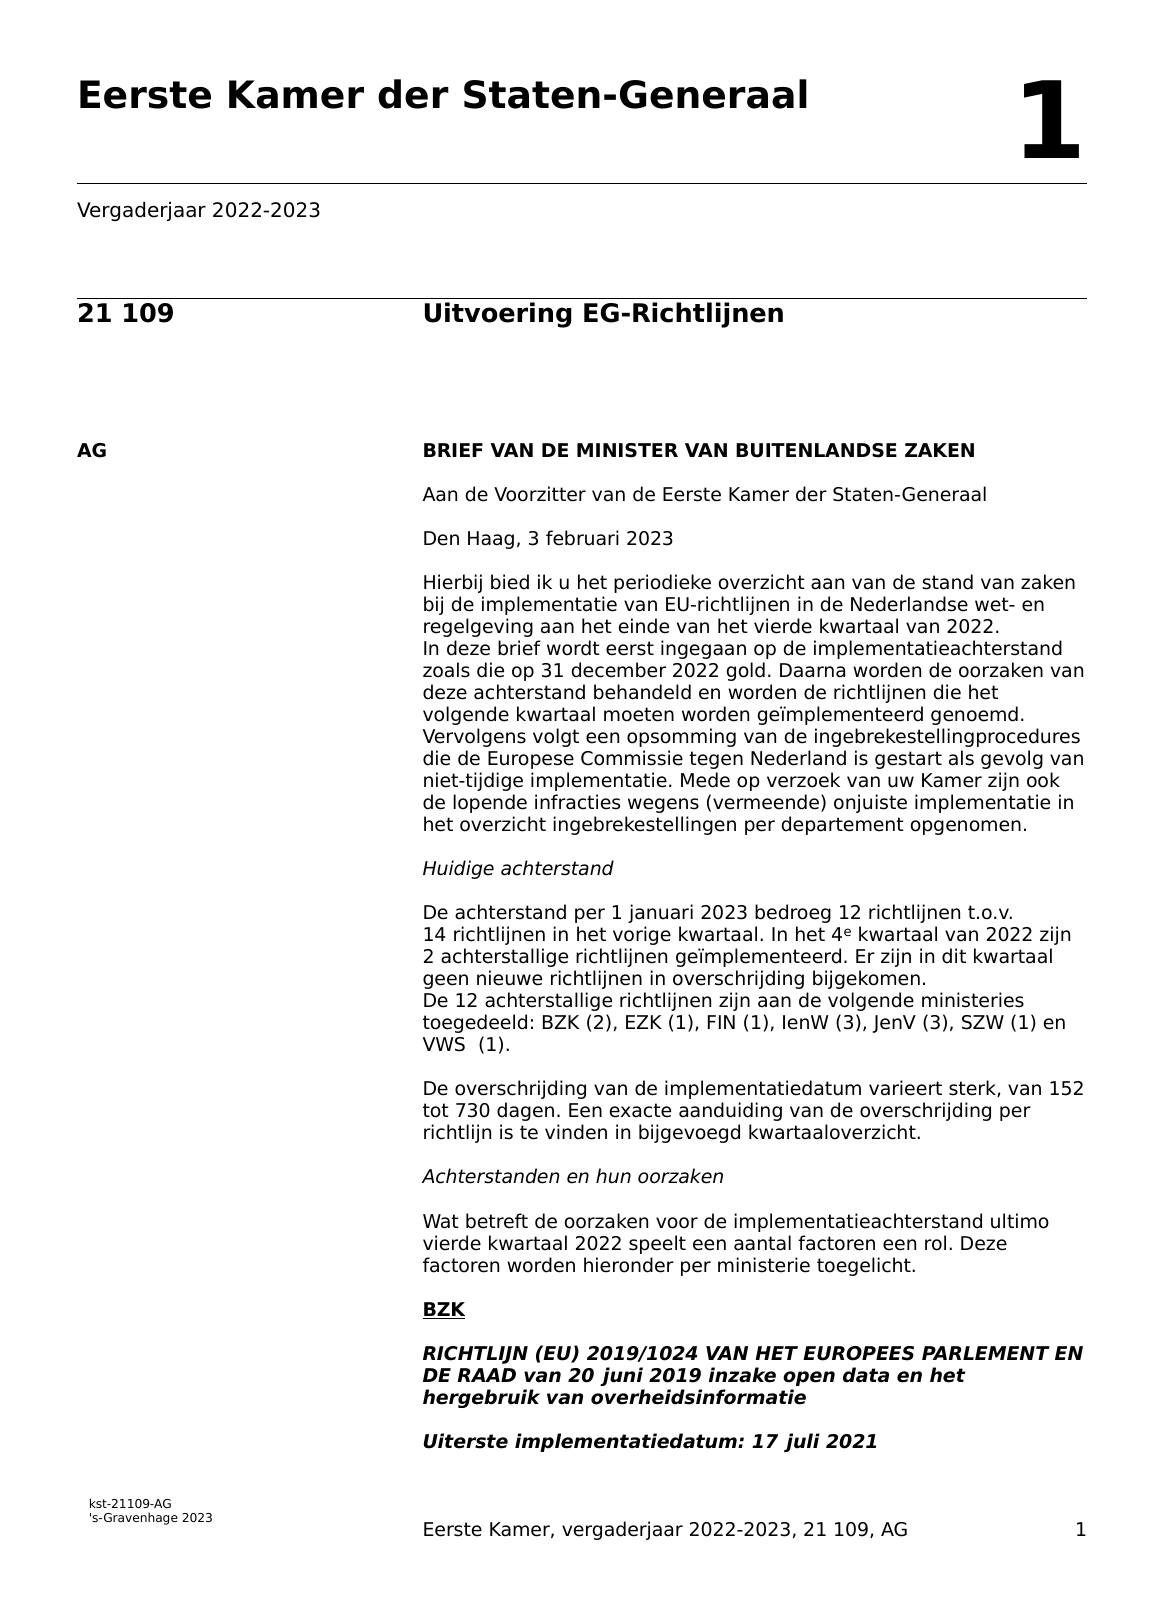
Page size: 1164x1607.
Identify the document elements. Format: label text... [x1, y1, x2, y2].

table_cell Vergaderjaar 2022-2023 [77, 184, 1087, 298]
subtitle BZK [422, 1299, 1087, 1321]
subtitle Huidige achterstand [422, 858, 1087, 880]
subtitle RICHTLIJN (EU) 2019/1024 VAN HET EUROPEES PARLEMENT EN DE RAAD van 20 juni 2019 inzake open data en het hergebruik van overheidsinformatie [422, 1343, 1087, 1409]
text De overschrijding van de implementatiedatum varieert sterk, van 152 tot 730 dagen. Een exacte aanduiding van de overschrijding per richtlijn is te vinden in bijgevoegd kwartaaloverzicht. [422, 1078, 1087, 1144]
text De 12 achterstallige richtlijnen zijn aan de volgende ministeries toegedeeld: BZK (2), EZK (1), FIN (1), IenW (3), JenV (3), SZW (1) en VWS (1). [422, 990, 1087, 1056]
text Den Haag, 3 februari 2023 [422, 528, 1087, 550]
text De achterstand per 1 januari 2023 bedroeg 12 richtlijnen t.o.v. 14 richtlijnen in het vorige kwartaal. In het 4e kwartaal van 2022 zijn 2 achterstallige richtlijnen geïmplementeerd. Er zijn in dit kwartaal geen nieuwe richtlijnen in overschrijding bijgekomen. [422, 902, 1087, 990]
text kst-21109-AG [88, 1497, 323, 1511]
subtitle Achterstanden en hun oorzaken [422, 1166, 1087, 1188]
table_header Eerste Kamer der Staten-Generaal [77, 59, 886, 183]
text Hierbij bied ik u het periodieke overzicht aan van de stand van zaken bij de implementatie van EU-richtlijnen in de Nederlandse wet- en regelgeving aan het einde van het vierde kwartaal van 2022. [422, 572, 1087, 638]
text In deze brief wordt eerst ingegaan op de implementatieachterstand zoals die op 31 december 2022 gold. Daarna worden de oorzaken van deze achterstand behandeld en worden de richtlijnen die het volgende kwartaal moeten worden geïmplementeerd genoemd. Vervolgens volgt een opsomming van de ingebrekestellingprocedures die de Europese Commissie tegen Nederland is gestart als gevolg van niet-tijdige implementatie. Mede op verzoek van uw Kamer zijn ook de lopende infracties wegens (vermeende) onjuiste implementatie in het overzicht ingebrekestellingen per departement opgenomen. [422, 638, 1087, 836]
text Aan de Voorzitter van de Eerste Kamer der Staten-Generaal [422, 484, 1087, 506]
text Uiterste implementatiedatum: 17 juli 2021 [422, 1431, 1087, 1453]
text Wat betreft de oorzaken voor de implementatieachterstand ultimo vierde kwartaal 2022 speelt een aantal factoren een rol. Deze factoren worden hieronder per ministerie toegelicht. [422, 1211, 1087, 1277]
table_header 1 [886, 59, 1087, 183]
subtitle AG BRIEF VAN DE MINISTER VAN BUITENLANDSE ZAKEN [77, 440, 1087, 462]
text 's-Gravenhage 2023 [88, 1511, 323, 1525]
subtitle 21 109 Uitvoering EG-Richtlijnen [77, 299, 1087, 329]
